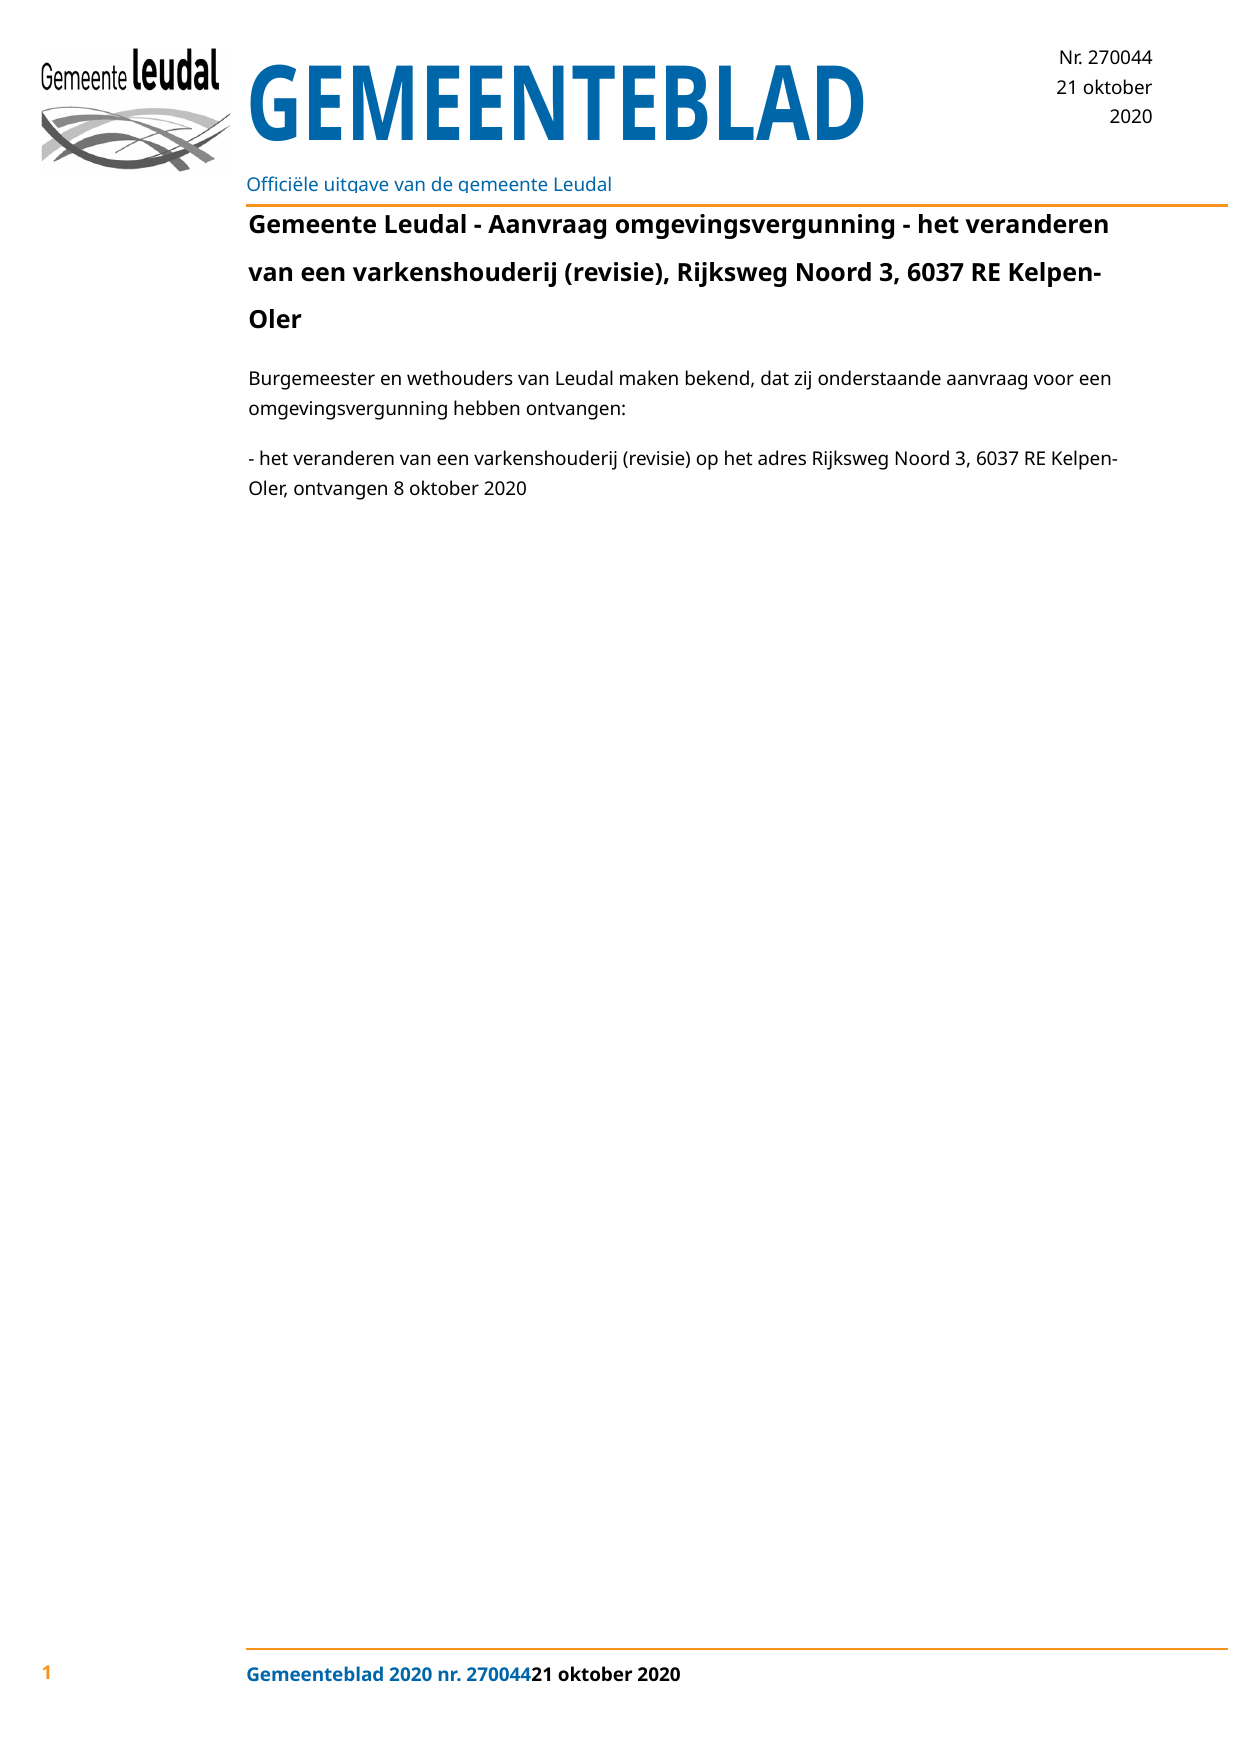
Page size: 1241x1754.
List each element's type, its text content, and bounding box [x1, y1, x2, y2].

text - het veranderen van een varkenshouderij (revisie) op het adres Rijksweg Noord 3, 6037 RE Kelpen-Oler, ontvangen 8 oktober 2020 [248, 446, 1152, 501]
text Gemeente Leudal - Aanvraag omgevingsvergunning - het veranderen van een varkenshouderij (revisie), Rijksweg Noord 3, 6037 RE Kelpen-Oler [248, 207, 1152, 336]
picture [41, 47, 231, 172]
text Burgemeester en wethouders van Leudal maken bekend, dat zij onderstaande aanvraag voor een omgevingsvergunning hebben ontvangen: [248, 366, 1152, 421]
